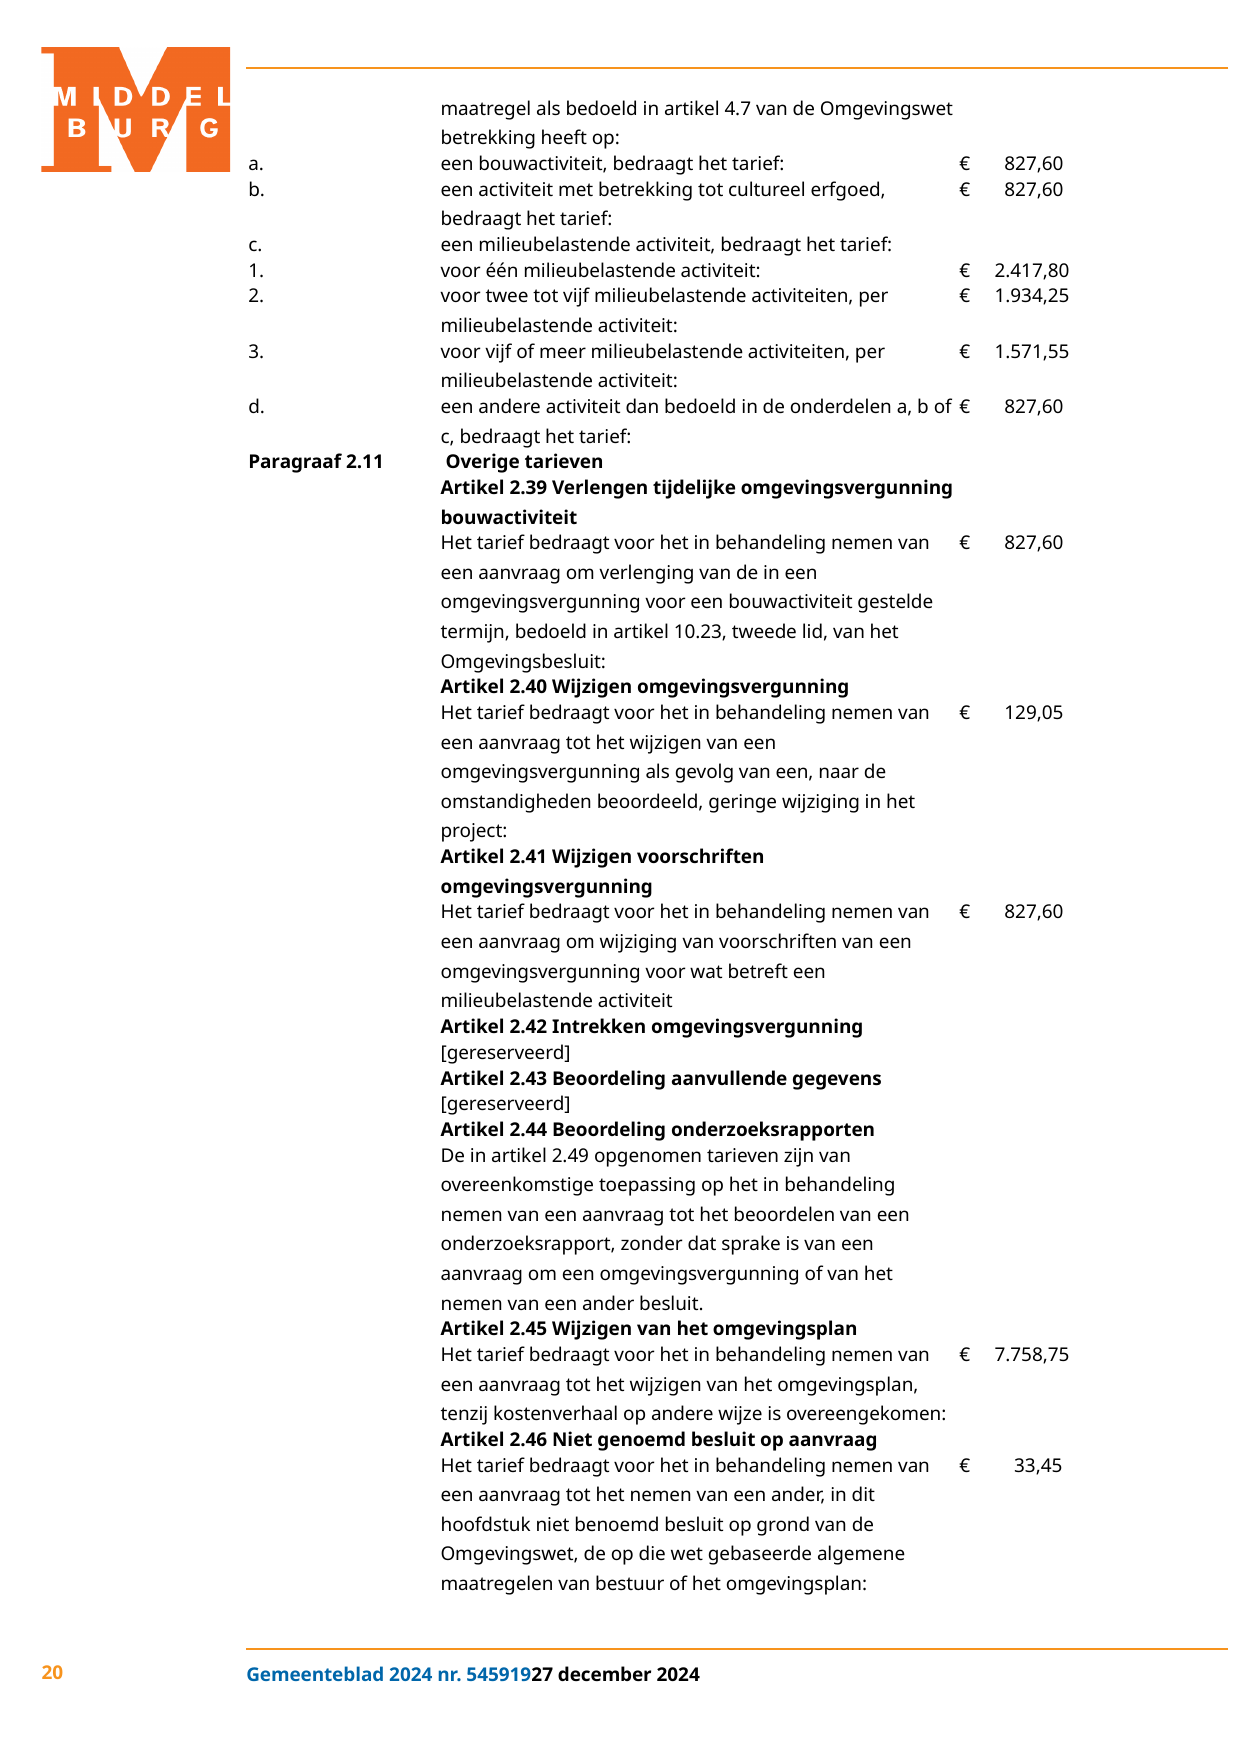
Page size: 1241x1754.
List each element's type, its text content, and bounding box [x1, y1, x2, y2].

table_cell [959, 1090, 1152, 1116]
table_cell [959, 1116, 1152, 1142]
table_cell Het tarief bedraagt voor het in behandeling nemen van een aanvraag om wijziging van voorschriften van een omgevingsvergunning voor wat betreft een milieubelastende activiteit [440, 899, 959, 1013]
table_cell € 827,60 [959, 176, 1152, 231]
table_cell een andere activiteit dan bedoeld in de onderdelen a, b of c, bedraagt het tarief: [440, 393, 959, 448]
table_cell [248, 1090, 440, 1116]
table_cell een milieubelastende activiteit, bedraagt het tarief: [440, 231, 959, 257]
table_cell [248, 699, 440, 843]
table_cell [959, 1039, 1152, 1065]
table_cell [248, 1316, 440, 1341]
table_cell 2. [248, 283, 440, 338]
table_cell Het tarief bedraagt voor het in behandeling nemen van een aanvraag tot het nemen van een ander, in dit hoofdstuk niet benoemd besluit op grond van de Omgevingswet, de op die wet gebaseerde algemene maatregelen van bestuur of het omgevingsplan: [440, 1452, 959, 1596]
table_cell € 2.417,80 [959, 257, 1152, 283]
table_cell c. [248, 231, 440, 257]
table_cell € 129,05 [959, 699, 1152, 843]
table_cell b. [248, 176, 440, 231]
table_cell [959, 95, 1152, 150]
table_cell [959, 674, 1152, 699]
table_cell [248, 1341, 440, 1426]
table_cell [248, 844, 440, 899]
table_cell Artikel 2.40 Wijzigen omgevingsvergunning [440, 674, 959, 699]
table_cell Artikel 2.44 Beoordeling onderzoeksrapporten [440, 1116, 959, 1142]
table_cell [959, 474, 1152, 529]
table_cell [248, 1013, 440, 1039]
table_cell Artikel 2.39 Verlengen tijdelijke omgevingsvergunning bouwactiviteit [440, 474, 959, 529]
table_cell maatregel als bedoeld in artikel 4.7 van de Omgevingswet betrekking heeft op: [440, 95, 959, 150]
table_cell [248, 899, 440, 1013]
table_cell € 1.934,25 [959, 283, 1152, 338]
table_cell [gereserveerd] [440, 1039, 959, 1065]
table_cell voor één milieubelastende activiteit: [440, 257, 959, 283]
table_cell [959, 844, 1152, 899]
table_cell [248, 1065, 440, 1090]
table_cell Artikel 2.42 Intrekken omgevingsvergunning [440, 1013, 959, 1039]
table_cell € 33,45 [959, 1452, 1152, 1596]
table_cell [248, 530, 440, 674]
table_cell voor twee tot vijf milieubelastende activiteiten, per milieubelastende activiteit: [440, 283, 959, 338]
table_cell [248, 1116, 440, 1142]
table_cell [959, 1316, 1152, 1341]
table_cell € 827,60 [959, 899, 1152, 1013]
table_cell [248, 1426, 440, 1452]
table_cell Het tarief bedraagt voor het in behandeling nemen van een aanvraag tot het wijzigen van een omgevingsvergunning als gevolg van een, naar de omstandigheden beoordeeld, geringe wijziging in het project: [440, 699, 959, 843]
table_cell een activiteit met betrekking tot cultureel erfgoed, bedraagt het tarief: [440, 176, 959, 231]
table_cell [248, 474, 440, 529]
table_cell Artikel 2.41 Wijzigen voorschriften omgevingsvergunning [440, 844, 959, 899]
table_cell [248, 674, 440, 699]
picture [41, 47, 231, 172]
table_cell € 827,60 [959, 393, 1152, 448]
table_cell Artikel 2.46 Niet genoemd besluit op aanvraag [440, 1426, 959, 1452]
table_cell Overige tarieven [440, 449, 959, 474]
table_cell [959, 1142, 1152, 1316]
table_cell [959, 1065, 1152, 1090]
table_cell 3. [248, 338, 440, 393]
table_cell [248, 1452, 440, 1596]
table_cell Paragraaf 2.11 [248, 449, 440, 474]
table_cell [959, 1426, 1152, 1452]
table_cell Het tarief bedraagt voor het in behandeling nemen van een aanvraag om verlenging van de in een omgevingsvergunning voor een bouwactiviteit gestelde termijn, bedoeld in artikel 10.23, tweede lid, van het Omgevingsbesluit: [440, 530, 959, 674]
table_cell Artikel 2.45 Wijzigen van het omgevingsplan [440, 1316, 959, 1341]
table_cell [248, 95, 440, 150]
table_cell € 827,60 [959, 150, 1152, 176]
table_cell € 827,60 [959, 530, 1152, 674]
table_cell [248, 1142, 440, 1316]
table_cell Artikel 2.43 Beoordeling aanvullende gegevens [440, 1065, 959, 1090]
table_cell d. [248, 393, 440, 448]
table_cell [959, 449, 1152, 474]
table_cell voor vijf of meer milieubelastende activiteiten, per milieubelastende activiteit: [440, 338, 959, 393]
table_cell Het tarief bedraagt voor het in behandeling nemen van een aanvraag tot het wijzigen van het omgevingsplan, tenzij kostenverhaal op andere wijze is overeengekomen: [440, 1341, 959, 1426]
table_cell [gereserveerd] [440, 1090, 959, 1116]
table_cell [248, 1039, 440, 1065]
table_cell € 1.571,55 [959, 338, 1152, 393]
table_cell € 7.758,75 [959, 1341, 1152, 1426]
table_cell [959, 231, 1152, 257]
table_cell De in artikel 2.49 opgenomen tarieven zijn van overeenkomstige toepassing op het in behandeling nemen van een aanvraag tot het beoordelen van een onderzoeksrapport, zonder dat sprake is van een aanvraag om een omgevingsvergunning of van het nemen van een ander besluit. [440, 1142, 959, 1316]
table_cell a. [248, 150, 440, 176]
table_cell [959, 1013, 1152, 1039]
table_cell een bouwactiviteit, bedraagt het tarief: [440, 150, 959, 176]
table_cell 1. [248, 257, 440, 283]
